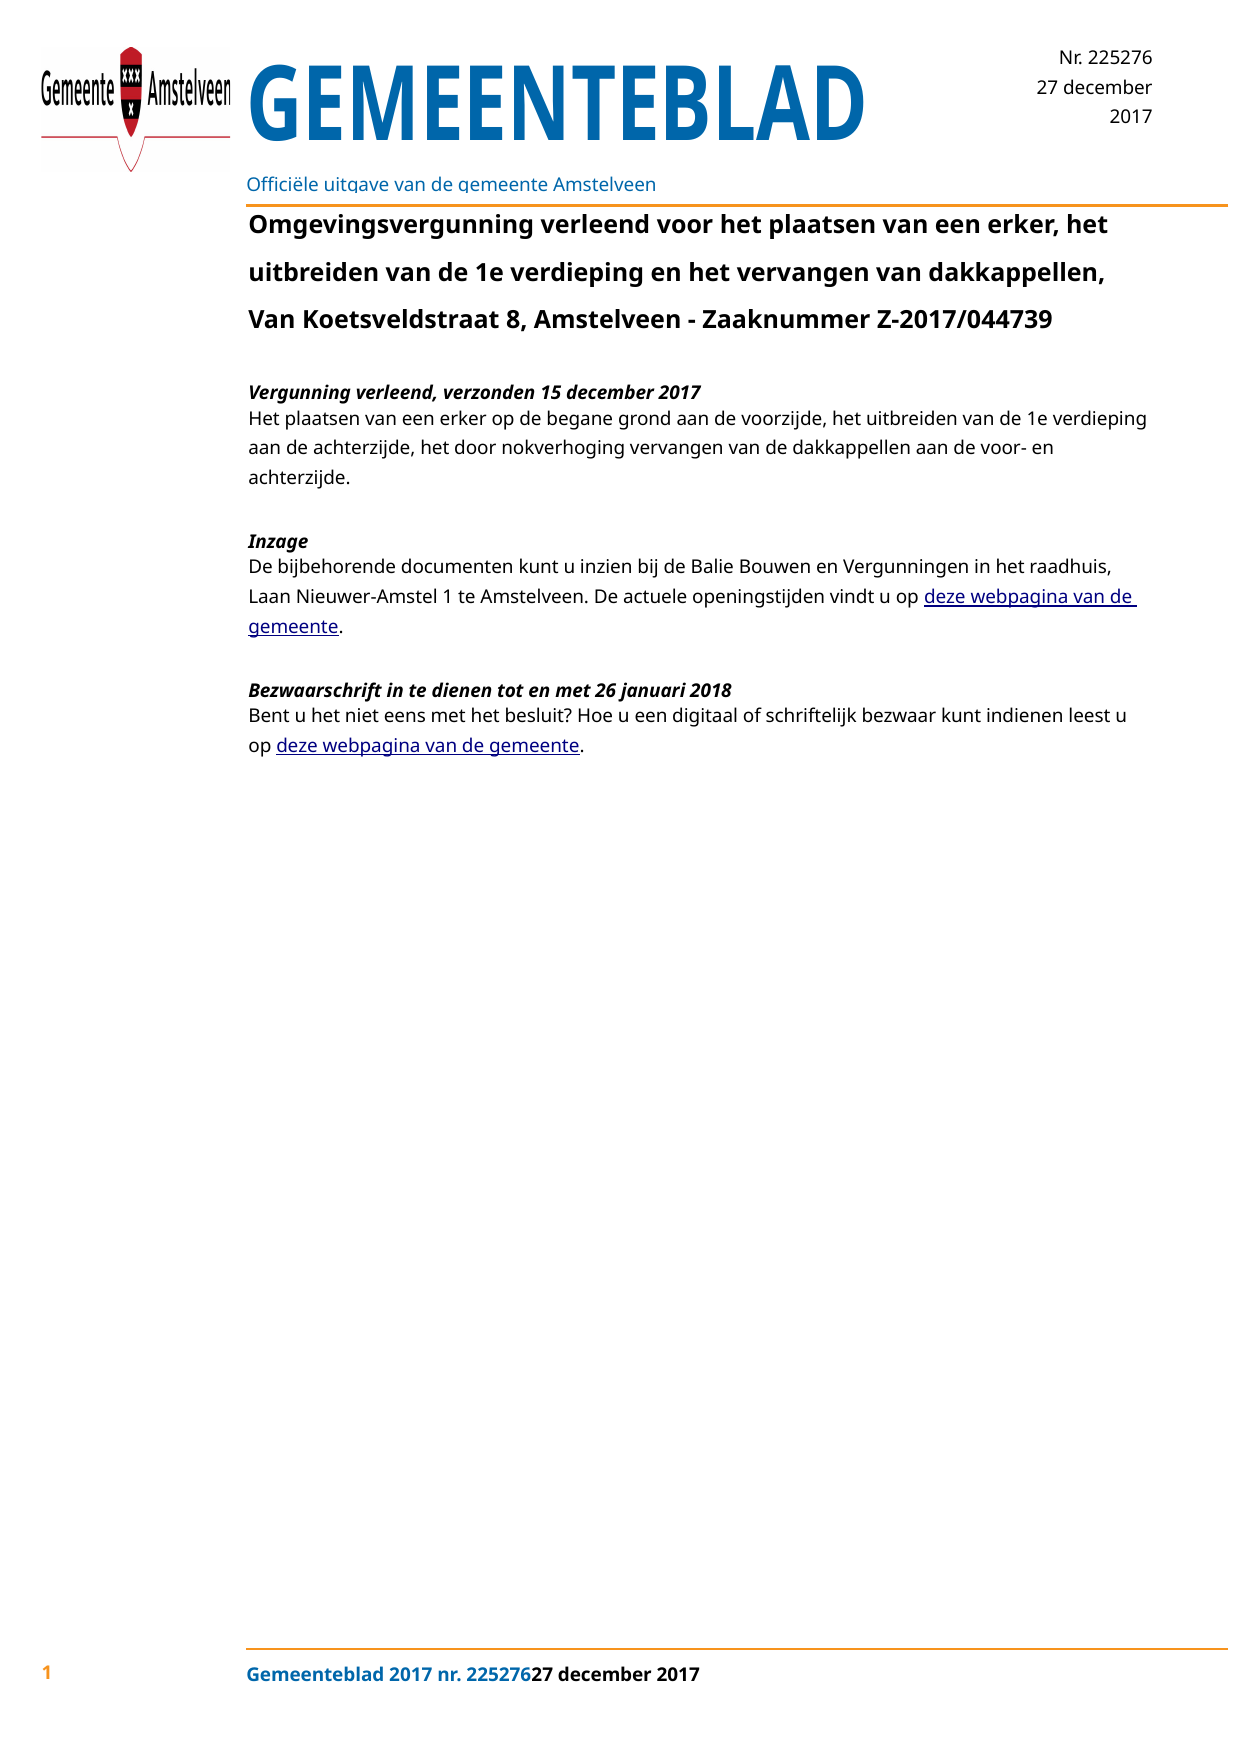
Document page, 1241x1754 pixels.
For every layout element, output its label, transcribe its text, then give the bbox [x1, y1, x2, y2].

text Het plaatsen van een erker op de begane grond aan de voorzijde, het uitbreiden van de 1e verdieping aan de achterzijde, het door nokverhoging vervangen van de dakkappellen aan de voor- en achterzijde. [248, 405, 1152, 490]
text Bent u het niet eens met het besluit? Hoe u een digitaal of schriftelijk bezwaar kunt indienen leest u op deze webpagina van de gemeente. [248, 702, 1152, 758]
text De bijbehorende documenten kunt u inzien bij de Balie Bouwen en Vergunningen in het raadhuis, Laan Nieuwer-Amstel 1 te Amstelveen. De actuele openingstijden vindt u op deze webpagina van de gemeente. [248, 554, 1152, 638]
text Bezwaarschrift in te dienen tot en met 26 januari 2018 [248, 677, 1152, 702]
picture [41, 47, 231, 172]
text Inzage [248, 528, 1152, 554]
text Vergunning verleend, verzonden 15 december 2017 [248, 379, 1152, 405]
text Omgevingsvergunning verleend voor het plaatsen van een erker, het uitbreiden van de 1e verdieping en het vervangen van dakkappellen, Van Koetsveldstraat 8, Amstelveen - Zaaknummer Z-2017/044739 [248, 207, 1152, 336]
